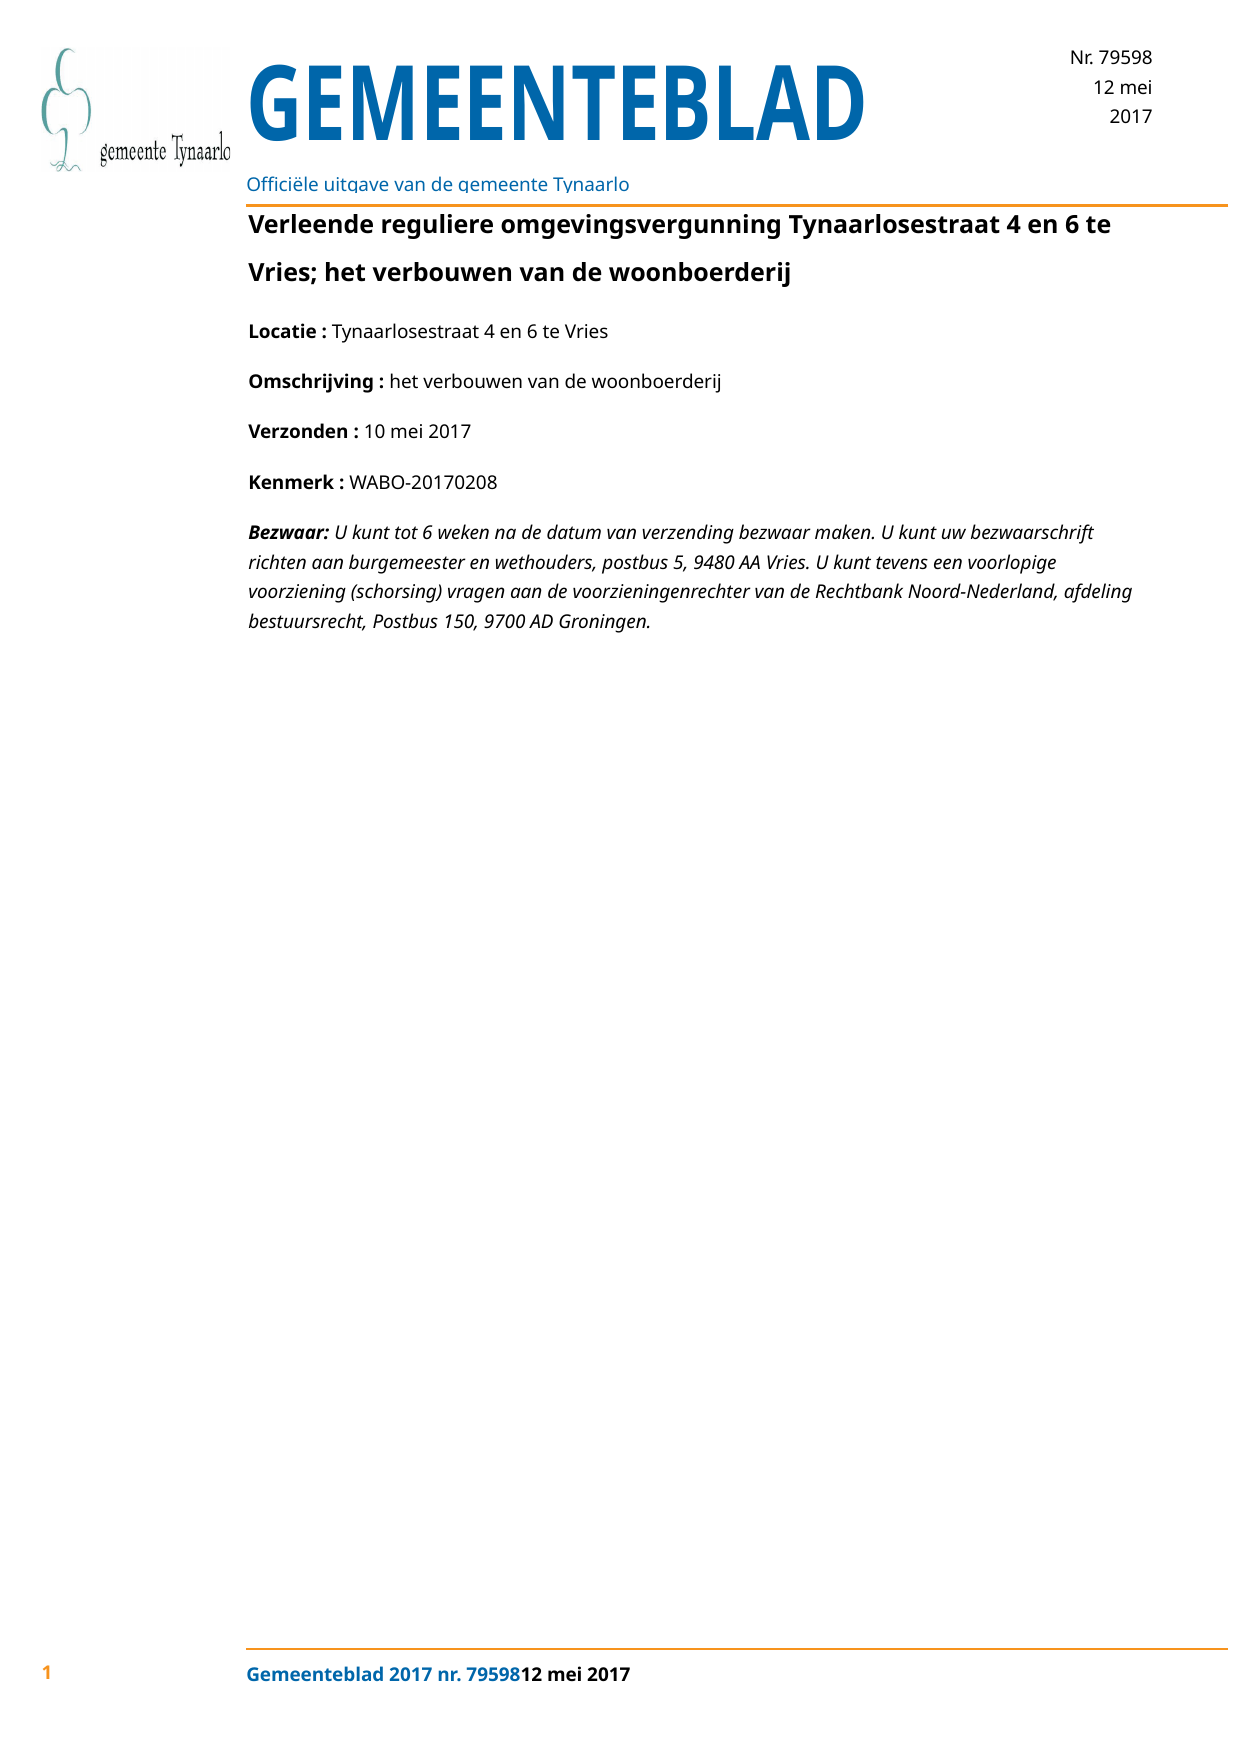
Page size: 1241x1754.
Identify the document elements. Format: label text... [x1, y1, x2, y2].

text Verzonden : 10 mei 2017 [248, 419, 1152, 444]
text Kenmerk : WABO-20170208 [248, 469, 1152, 495]
text Locatie : Tynaarlosestraat 4 en 6 te Vries [248, 318, 1152, 344]
text Bezwaar: U kunt tot 6 weken na de datum van verzending bezwaar maken. U kunt uw bezwaarschrift richten aan burgemeester en wethouders, postbus 5, 9480 AA Vries. U kunt tevens een voorlopige voorziening (schorsing) vragen aan de voorzieningenrechter van de Rechtbank Noord-Nederland, afdeling bestuursrecht, Postbus 150, 9700 AD Groningen. [248, 519, 1152, 634]
picture [41, 47, 231, 172]
text Omschrijving : het verbouwen van de woonboerderij [248, 368, 1152, 394]
text Verleende reguliere omgevingsvergunning Tynaarlosestraat 4 en 6 te Vries; het verbouwen van de woonboerderij [248, 207, 1152, 288]
